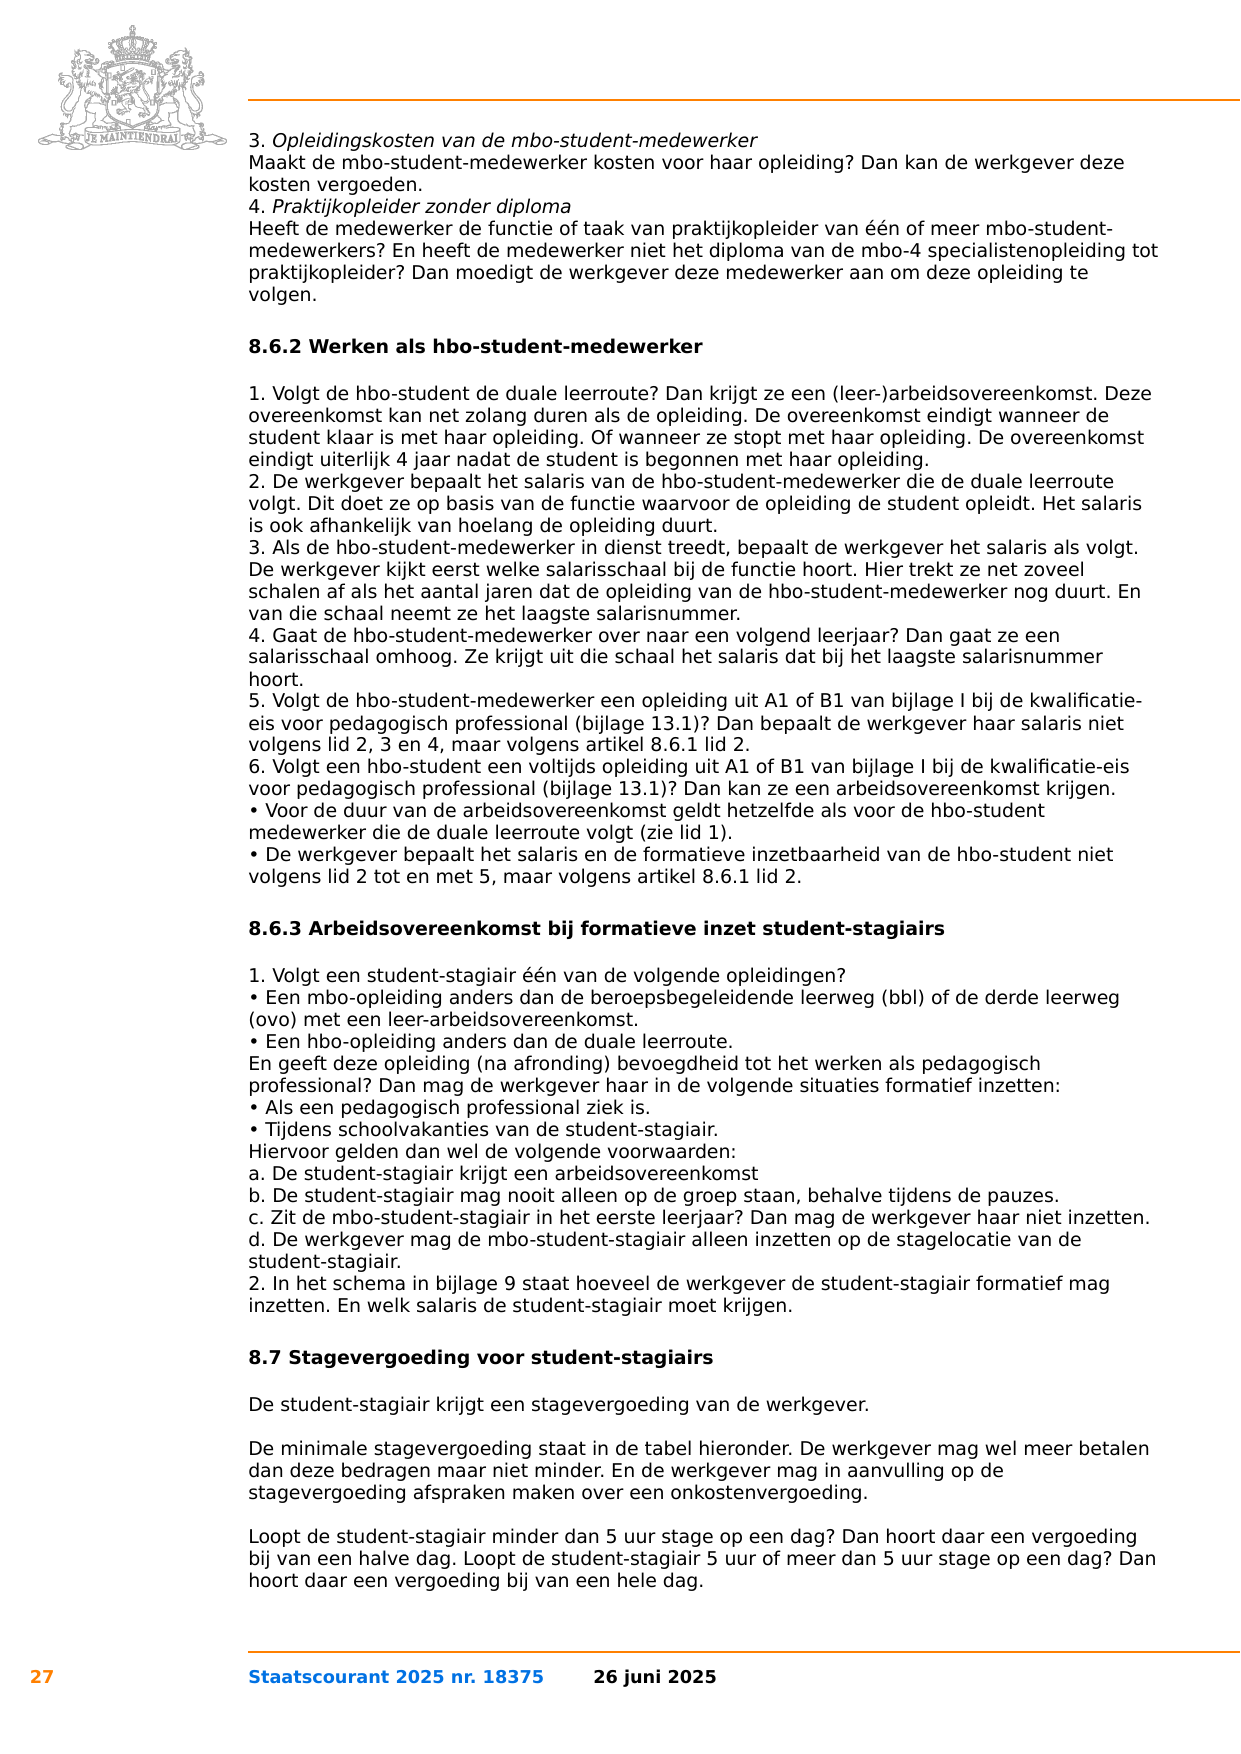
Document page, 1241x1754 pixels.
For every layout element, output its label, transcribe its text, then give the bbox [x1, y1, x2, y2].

text 2. In het schema in bijlage 9 staat hoeveel de werkgever de student-stagiair formatief mag inzetten. En welk salaris de student-stagiair moet krijgen. [248, 1273, 1163, 1317]
text a. De student-stagiair krijgt een arbeidsovereenkomst [248, 1163, 1163, 1185]
text d. De werkgever mag de mbo-student-stagiair alleen inzetten op de stagelocatie van de student-stagiair. [248, 1229, 1163, 1273]
text • Als een pedagogisch professional ziek is. [248, 1097, 1163, 1119]
text • Een hbo-opleiding anders dan de duale leerroute. [248, 1031, 1163, 1053]
text • Een mbo-opleiding anders dan de beroepsbegeleidende leerweg (bbl) of de derde leerweg (ovo) met een leer-arbeidsovereenkomst. [248, 987, 1163, 1031]
text Loopt de student-stagiair minder dan 5 uur stage op een dag? Dan hoort daar een vergoeding bij van een halve dag. Loopt de student-stagiair 5 uur of meer dan 5 uur stage op een dag? Dan hoort daar een vergoeding bij van een hele dag. [248, 1526, 1163, 1591]
picture [38, 25, 227, 150]
text • De werkgever bepaalt het salaris en de formatieve inzetbaarheid van de hbo-student niet volgens lid 2 tot en met 5, maar volgens artikel 8.6.1 lid 2. [248, 844, 1163, 888]
text • Voor de duur van de arbeidsovereenkomst geldt hetzelfde als voor de hbo-student medewerker die de duale leerroute volgt (zie lid 1). [248, 800, 1163, 844]
text 3. Als de hbo-student-medewerker in dienst treedt, bepaalt de werkgever het salaris als volgt. De werkgever kijkt eerst welke salarisschaal bij de functie hoort. Hier trekt ze net zoveel schalen af als het aantal jaren dat de opleiding van de hbo-student-medewerker nog duurt. En van die schaal neemt ze het laagste salarisnummer. [248, 537, 1163, 624]
text • Tijdens schoolvakanties van de student-stagiair. [248, 1119, 1163, 1141]
text 4. Gaat de hbo-student-medewerker over naar een volgend leerjaar? Dan gaat ze een salarisschaal omhoog. Ze krijgt uit die schaal het salaris dat bij het laagste salarisnummer hoort. [248, 624, 1163, 690]
text c. Zit de mbo-student-stagiair in het eerste leerjaar? Dan mag de werkgever haar niet inzetten. [248, 1207, 1163, 1229]
text 1. Volgt de hbo-student de duale leerroute? Dan krijgt ze een (leer-)arbeidsovereenkomst. Deze overeenkomst kan net zolang duren als de opleiding. De overeenkomst eindigt wanneer de student klaar is met haar opleiding. Of wanneer ze stopt met haar opleiding. De overeenkomst eindigt uiterlijk 4 jaar nadat de student is begonnen met haar opleiding. [248, 383, 1163, 471]
text 1. Volgt een student-stagiair één van de volgende opleidingen? [248, 965, 1163, 987]
text 4. Praktijkopleider zonder diploma [248, 196, 1163, 218]
subtitle 8.6.2 Werken als hbo-student-medewerker [248, 336, 1163, 358]
text 5. Volgt de hbo-student-medewerker een opleiding uit A1 of B1 van bijlage I bij de kwalificatie-eis voor pedagogisch professional (bijlage 13.1)? Dan bepaalt de werkgever haar salaris niet volgens lid 2, 3 en 4, maar volgens artikel 8.6.1 lid 2. [248, 690, 1163, 756]
text 3. Opleidingskosten van de mbo-student-medewerker [248, 130, 1163, 152]
text En geeft deze opleiding (na afronding) bevoegdheid tot het werken als pedagogisch professional? Dan mag de werkgever haar in de volgende situaties formatief inzetten: [248, 1053, 1163, 1097]
text Maakt de mbo-student-medewerker kosten voor haar opleiding? Dan kan de werkgever deze kosten vergoeden. [248, 152, 1163, 196]
text De minimale stagevergoeding staat in de tabel hieronder. De werkgever mag wel meer betalen dan deze bedragen maar niet minder. En de werkgever mag in aanvulling op de stagevergoeding afspraken maken over een onkostenvergoeding. [248, 1438, 1163, 1504]
text Heeft de medewerker de functie of taak van praktijkopleider van één of meer mbo-student-medewerkers? En heeft de medewerker niet het diploma van de mbo-4 specialistenopleiding tot praktijkopleider? Dan moedigt de werkgever deze medewerker aan om deze opleiding te volgen. [248, 218, 1163, 306]
text 2. De werkgever bepaalt het salaris van de hbo-student-medewerker die de duale leerroute volgt. Dit doet ze op basis van de functie waarvoor de opleiding de student opleidt. Het salaris is ook afhankelijk van hoelang de opleiding duurt. [248, 471, 1163, 537]
text 6. Volgt een hbo-student een voltijds opleiding uit A1 of B1 van bijlage I bij de kwalificatie-eis voor pedagogisch professional (bijlage 13.1)? Dan kan ze een arbeidsovereenkomst krijgen. [248, 756, 1163, 800]
subtitle 8.6.3 Arbeidsovereenkomst bij formatieve inzet student-stagiairs [248, 918, 1163, 940]
text b. De student-stagiair mag nooit alleen op de groep staan, behalve tijdens de pauzes. [248, 1185, 1163, 1207]
text Hiervoor gelden dan wel de volgende voorwaarden: [248, 1141, 1163, 1163]
text De student-stagiair krijgt een stagevergoeding van de werkgever. [248, 1394, 1163, 1416]
subtitle 8.7 Stagevergoeding voor student-stagiairs [248, 1347, 1163, 1369]
